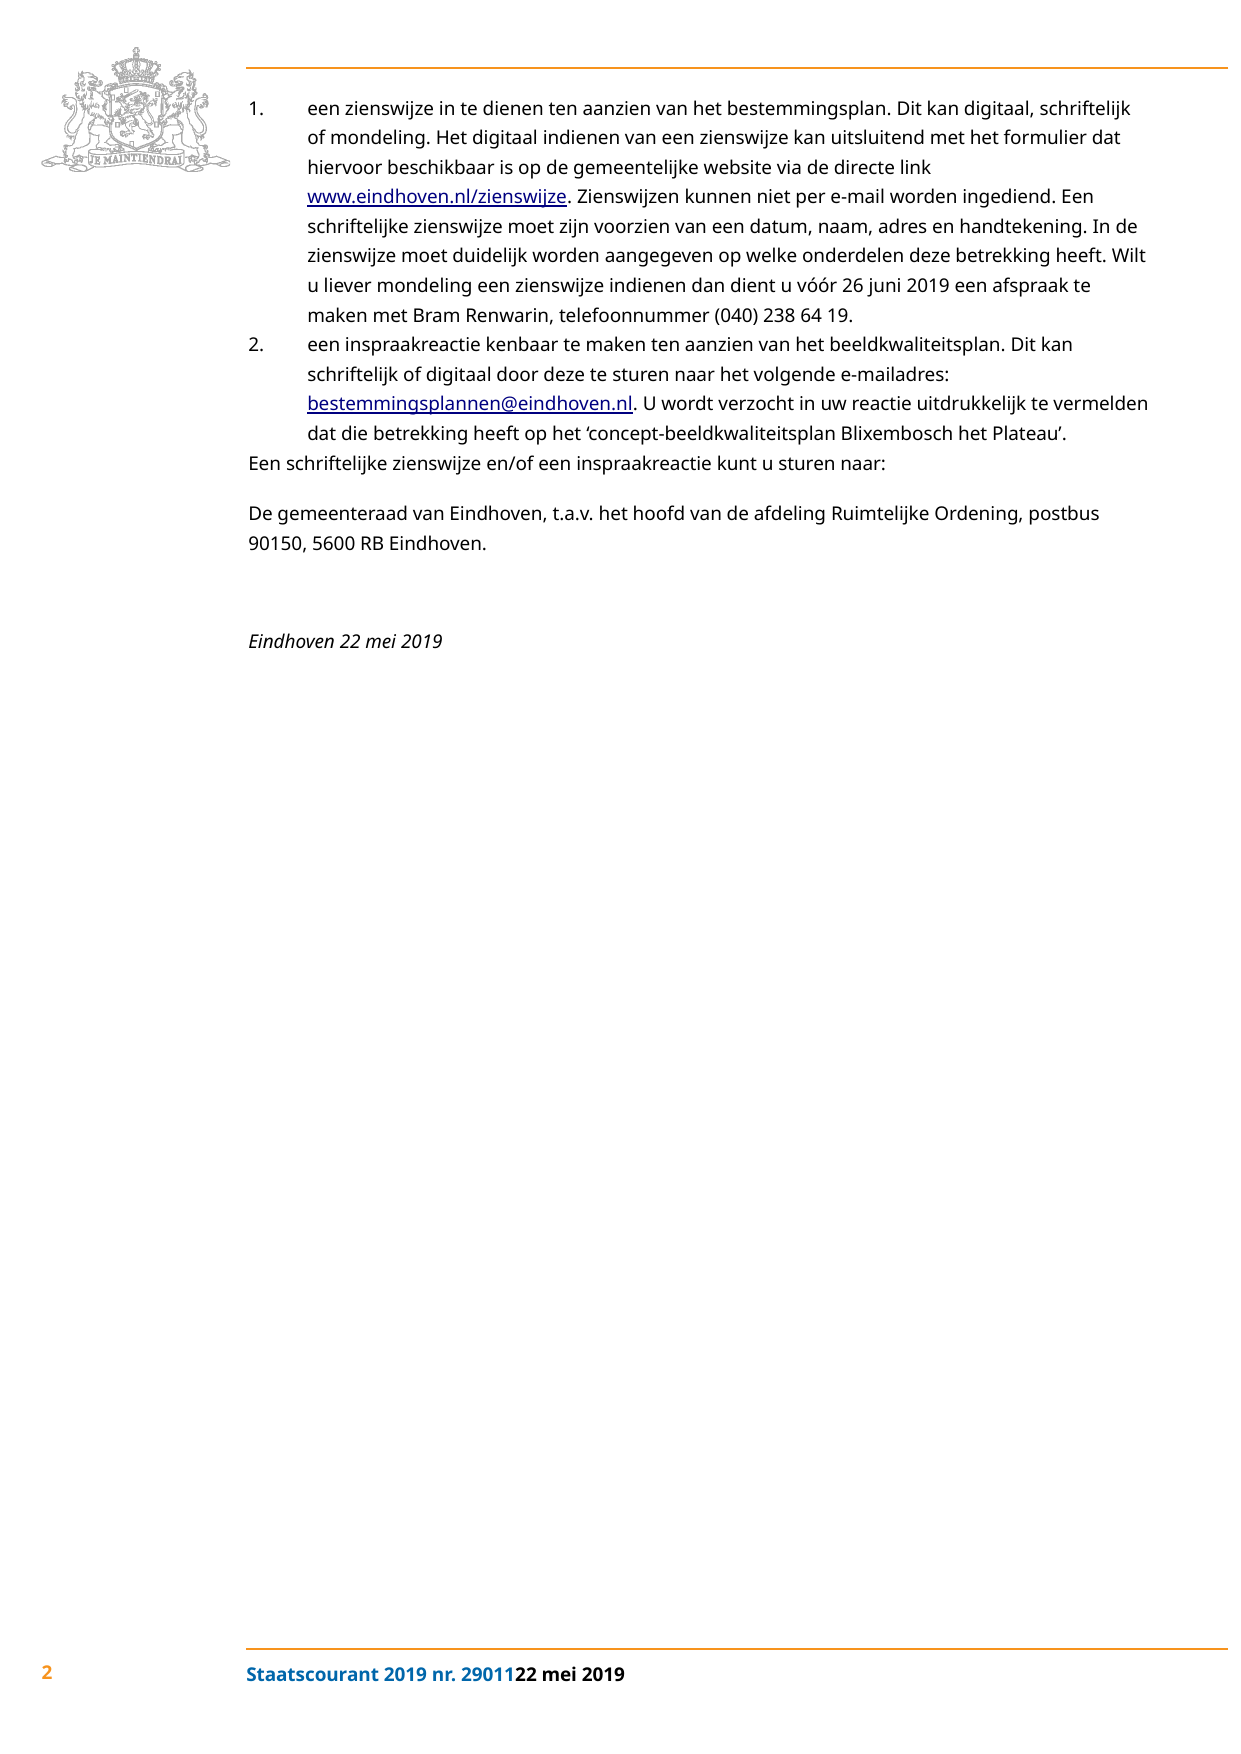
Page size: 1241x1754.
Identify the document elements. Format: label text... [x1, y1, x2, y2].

text Eindhoven 22 mei 2019 [248, 628, 1152, 654]
text De gemeenteraad van Eindhoven, t.a.v. het hoofd van de afdeling Ruimtelijke Ordening, postbus 90150, 5600 RB Eindhoven. [248, 500, 1152, 556]
list een inspraakreactie kenbaar te maken ten aanzien van het beeldkwaliteitsplan. Dit kan schriftelijk of digitaal door deze te sturen naar het volgende e-mailadres: bestemmingsplannen@eindhoven.nl. U wordt verzocht in uw reactie uitdrukkelijk te vermelden dat die betrekking heeft op het ‘concept-beeldkwaliteitsplan Blixembosch het Plateau’. [248, 331, 1152, 446]
list een zienswijze in te dienen ten aanzien van het bestemmingsplan. Dit kan digitaal, schriftelijk of mondeling. Het digitaal indienen van een zienswijze kan uitsluitend met het formulier dat hiervoor beschikbaar is op de gemeentelijke website via de directe link www.eindhoven.nl/zienswijze. Zienswijzen kunnen niet per e-mail worden ingediend. Een schriftelijke zienswijze moet zijn voorzien van een datum, naam, adres en handtekening. In de zienswijze moet duidelijk worden aangegeven op welke onderdelen deze betrekking heeft. Wilt u liever mondeling een zienswijze indienen dan dient u vóór 26 juni 2019 een afspraak te maken met Bram Renwarin, telefoonnummer (040) 238 64 19. [248, 95, 1152, 328]
text Een schriftelijke zienswijze en/of een inspraakreactie kunt u sturen naar: [248, 450, 1152, 476]
picture [41, 47, 231, 172]
